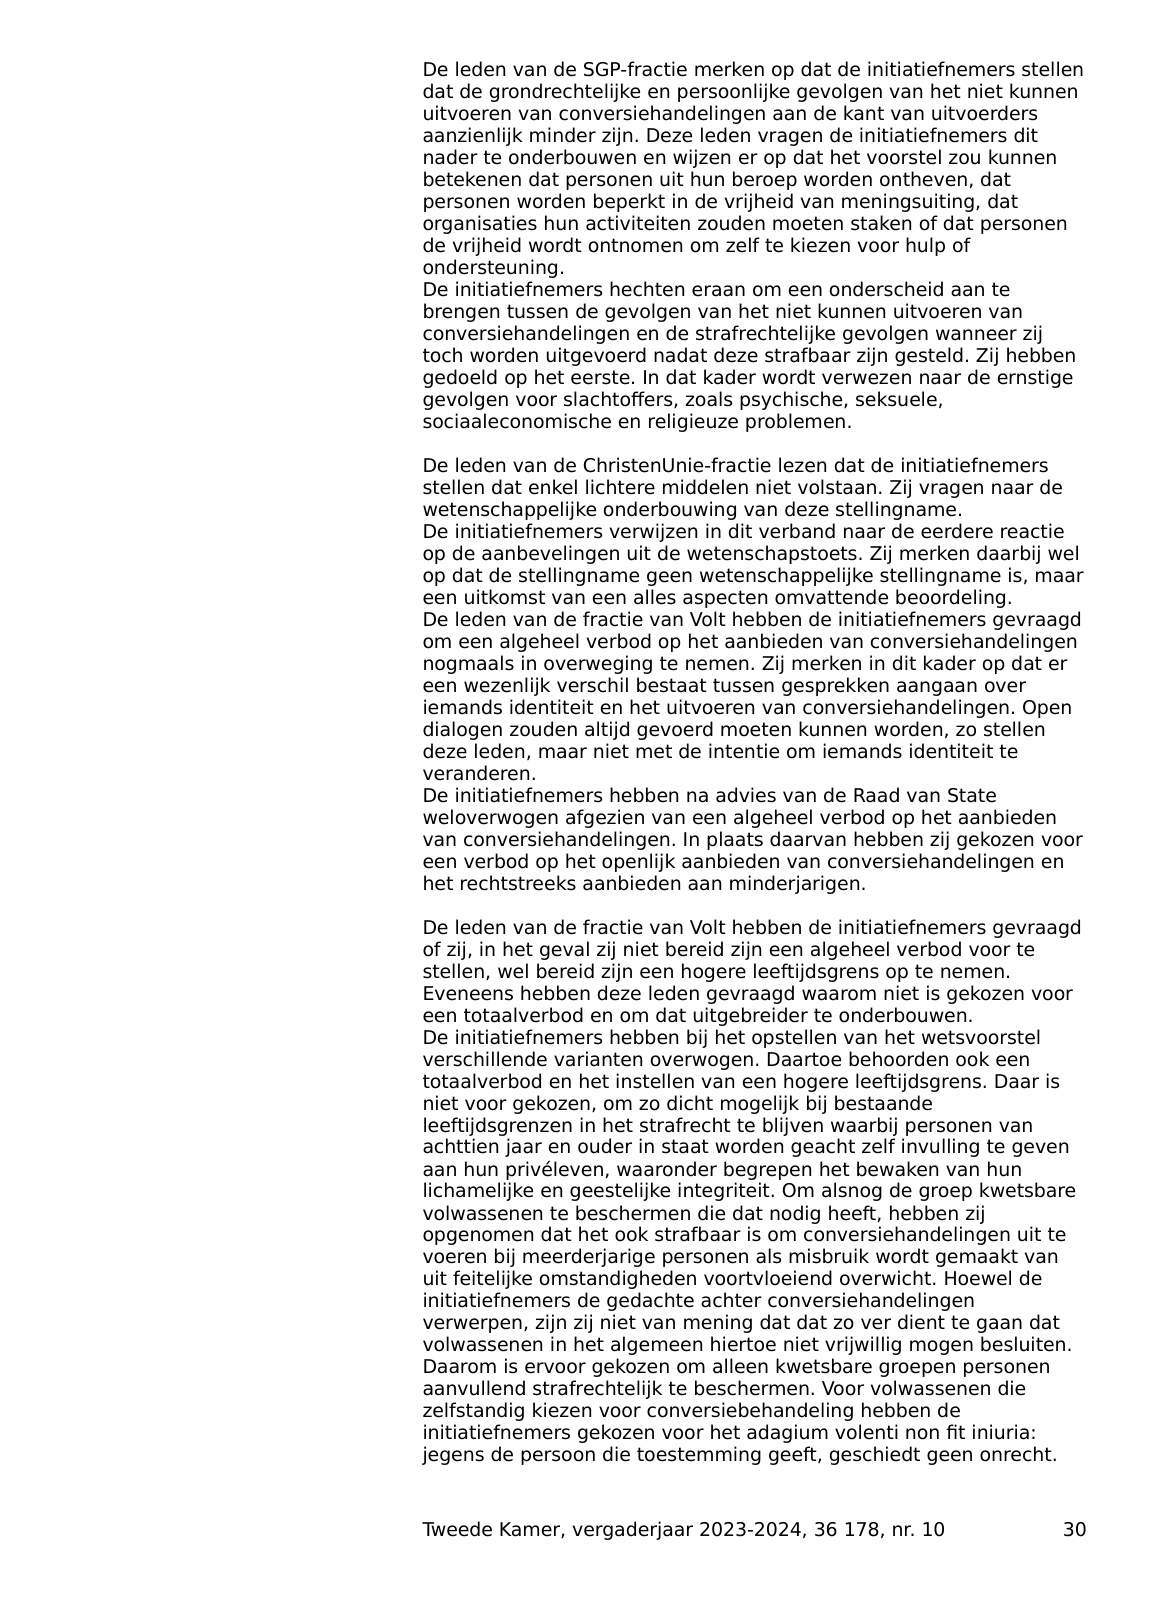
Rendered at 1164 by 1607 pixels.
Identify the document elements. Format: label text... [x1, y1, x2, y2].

text De initiatiefnemers verwijzen in dit verband naar de eerdere reactie op de aanbevelingen uit de wetenschapstoets. Zij merken daarbij wel op dat de stellingname geen wetenschappelijke stellingname is, maar een uitkomst van een alles aspecten omvattende beoordeling. [422, 521, 1087, 609]
text De initiatiefnemers hebben na advies van de Raad van State weloverwogen afgezien van een algeheel verbod op het aanbieden van conversiehandelingen. In plaats daarvan hebben zij gekozen voor een verbod op het openlijk aanbieden van conversiehandelingen en het rechtstreeks aanbieden aan minderjarigen. [422, 784, 1087, 894]
text De leden van de fractie van Volt hebben de initiatiefnemers gevraagd om een algeheel verbod op het aanbieden van conversiehandelingen nogmaals in overweging te nemen. Zij merken in dit kader op dat er een wezenlijk verschil bestaat tussen gesprekken aangaan over iemands identiteit en het uitvoeren van conversiehandelingen. Open dialogen zouden altijd gevoerd moeten kunnen worden, zo stellen deze leden, maar niet met de intentie om iemands identiteit te veranderen. [422, 609, 1087, 784]
text De initiatiefnemers hebben bij het opstellen van het wetsvoorstel verschillende varianten overwogen. Daartoe behoorden ook een totaalverbod en het instellen van een hogere leeftijdsgrens. Daar is niet voor gekozen, om zo dicht mogelijk bij bestaande leeftijdsgrenzen in het strafrecht te blijven waarbij personen van achttien jaar en ouder in staat worden geacht zelf invulling te geven aan hun privéleven, waaronder begrepen het bewaken van hun lichamelijke en geestelijke integriteit. Om alsnog de groep kwetsbare volwassenen te beschermen die dat nodig heeft, hebben zij opgenomen dat het ook strafbaar is om conversiehandelingen uit te voeren bij meerderjarige personen als misbruik wordt gemaakt van uit feitelijke omstandigheden voortvloeiend overwicht. Hoewel de initiatiefnemers de gedachte achter conversiehandelingen verwerpen, zijn zij niet van mening dat dat zo ver dient te gaan dat volwassenen in het algemeen hiertoe niet vrijwillig mogen besluiten. Daarom is ervoor gekozen om alleen kwetsbare groepen personen aanvullend strafrechtelijk te beschermen. Voor volwassenen die zelfstandig kiezen voor conversiebehandeling hebben de initiatiefnemers gekozen voor het adagium volenti non fit iniuria: jegens de persoon die toestemming geeft, geschiedt geen onrecht. [422, 1027, 1087, 1466]
text De leden van de fractie van Volt hebben de initiatiefnemers gevraagd of zij, in het geval zij niet bereid zijn een algeheel verbod voor te stellen, wel bereid zijn een hogere leeftijdsgrens op te nemen. Eveneens hebben deze leden gevraagd waarom niet is gekozen voor een totaalverbod en om dat uitgebreider te onderbouwen. [422, 917, 1087, 1027]
text De leden van de SGP-fractie merken op dat de initiatiefnemers stellen dat de grondrechtelijke en persoonlijke gevolgen van het niet kunnen uitvoeren van conversiehandelingen aan de kant van uitvoerders aanzienlijk minder zijn. Deze leden vragen de initiatiefnemers dit nader te onderbouwen en wijzen er op dat het voorstel zou kunnen betekenen dat personen uit hun beroep worden ontheven, dat personen worden beperkt in de vrijheid van meningsuiting, dat organisaties hun activiteiten zouden moeten staken of dat personen de vrijheid wordt ontnomen om zelf te kiezen voor hulp of ondersteuning. [422, 59, 1087, 279]
text De leden van de ChristenUnie-fractie lezen dat de initiatiefnemers stellen dat enkel lichtere middelen niet volstaan. Zij vragen naar de wetenschappelijke onderbouwing van deze stellingname. [422, 455, 1087, 521]
text De initiatiefnemers hechten eraan om een onderscheid aan te brengen tussen de gevolgen van het niet kunnen uitvoeren van conversiehandelingen en de strafrechtelijke gevolgen wanneer zij toch worden uitgevoerd nadat deze strafbaar zijn gesteld. Zij hebben gedoeld op het eerste. In dat kader wordt verwezen naar de ernstige gevolgen voor slachtoffers, zoals psychische, seksuele, sociaaleconomische en religieuze problemen. [422, 279, 1087, 433]
